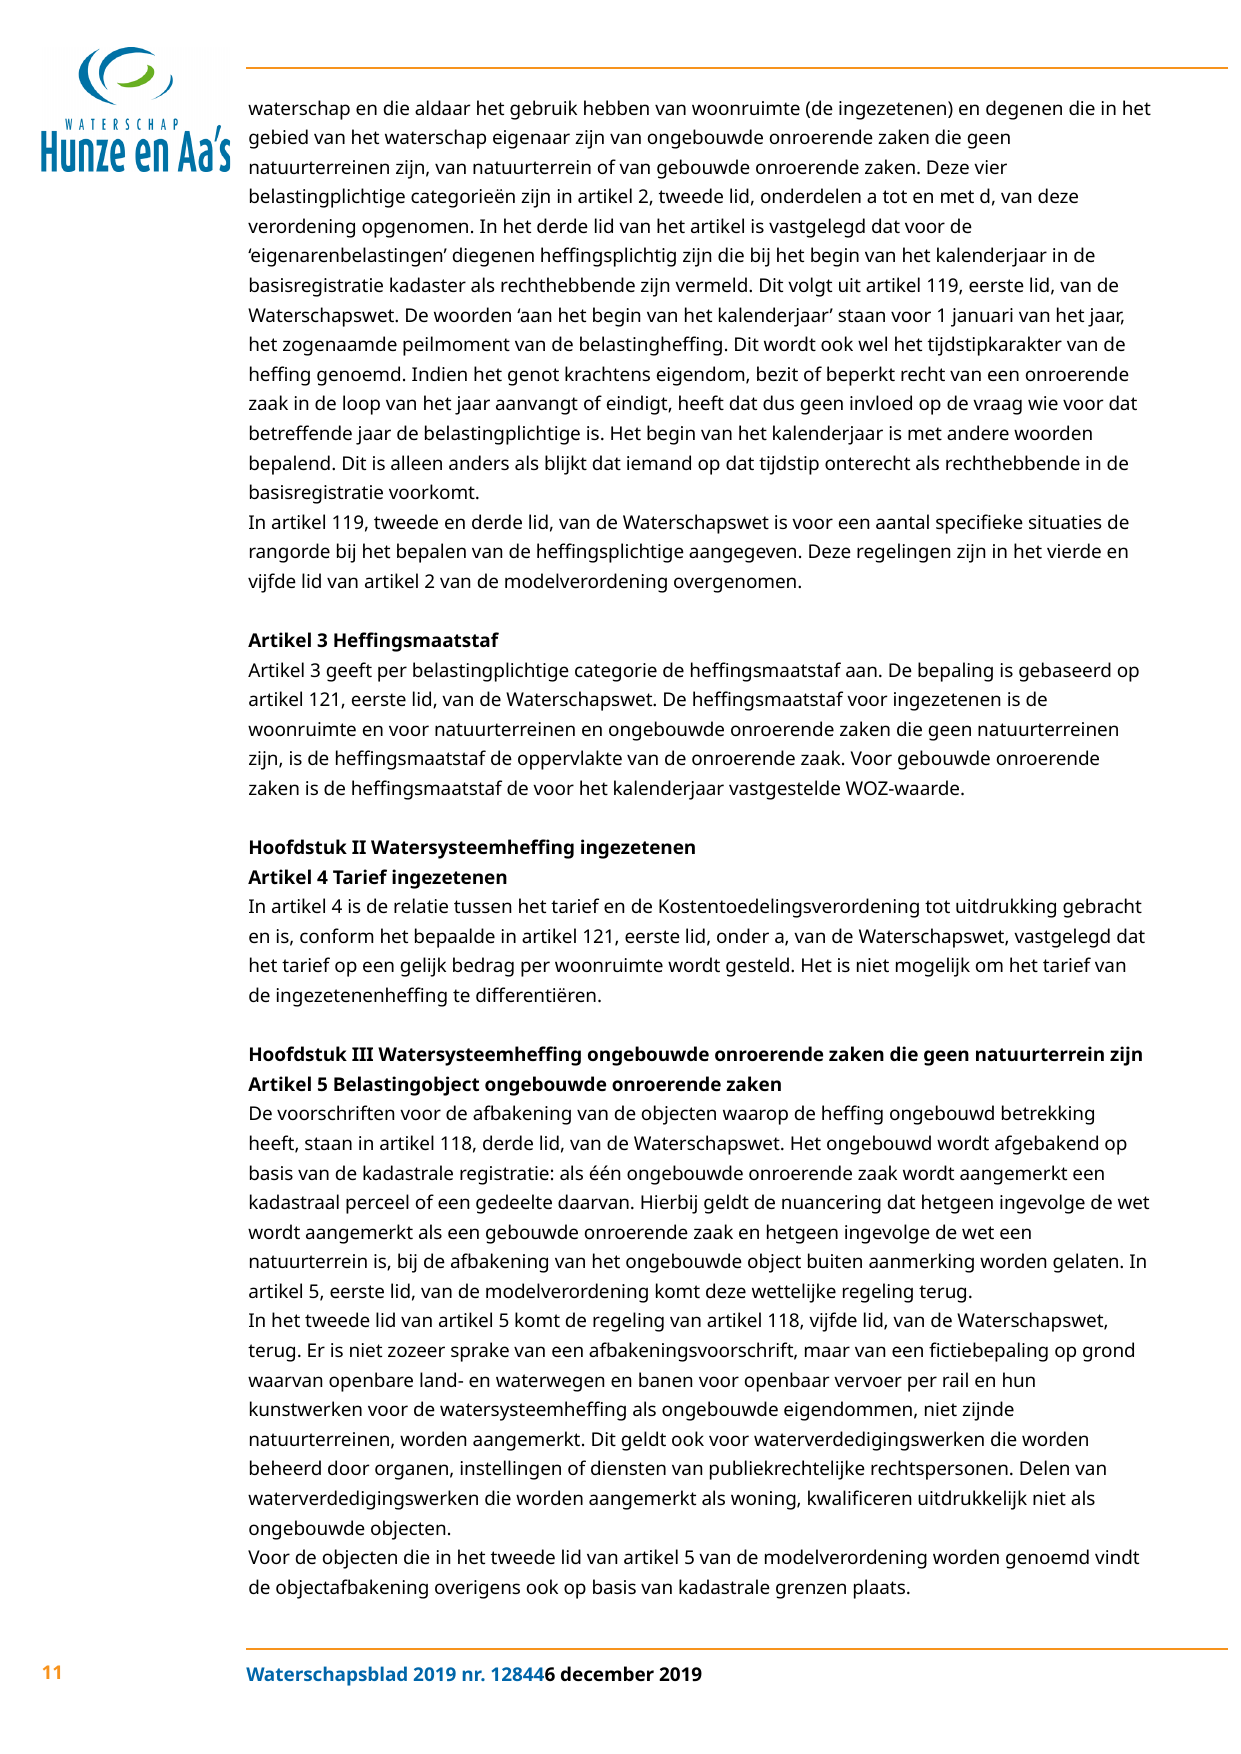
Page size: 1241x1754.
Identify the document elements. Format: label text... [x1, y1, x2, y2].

text Artikel 4 Tarief ingezetenen [248, 864, 1152, 890]
picture [41, 47, 231, 172]
text Hoofdstuk II Watersysteemheffing ingezetenen [248, 834, 1152, 860]
text In het tweede lid van artikel 5 komt de regeling van artikel 118, vijfde lid, van de Waterschapswet, terug. Er is niet zozeer sprake van een afbakeningsvoorschrift, maar van een fictiebepaling op grond waarvan openbare land- en waterwegen en banen voor openbaar vervoer per rail en hun kunstwerken voor de watersysteemheffing als ongebouwde eigendommen, niet zijnde natuurterreinen, worden aangemerkt. Dit geldt ook voor waterverdedigingswerken die worden beheerd door organen, instellingen of diensten van publiekrechtelijke rechtspersonen. Delen van waterverdedigingswerken die worden aangemerkt als woning, kwalificeren uitdrukkelijk niet als ongebouwde objecten. [248, 1308, 1152, 1541]
text waterschap en die aldaar het gebruik hebben van woonruimte (de ingezetenen) en degenen die in het gebied van het waterschap eigenaar zijn van ongebouwde onroerende zaken die geen natuurterreinen zijn, van natuurterrein of van gebouwde onroerende zaken. Deze vier belastingplichtige categorieën zijn in artikel 2, tweede lid, onderdelen a tot en met d, van deze verordening opgenomen. In het derde lid van het artikel is vastgelegd dat voor de ‘eigenarenbelastingen’ diegenen heffingsplichtig zijn die bij het begin van het kalenderjaar in de basisregistratie kadaster als rechthebbende zijn vermeld. Dit volgt uit artikel 119, eerste lid, van de Waterschapswet. De woorden ‘aan het begin van het kalenderjaar’ staan voor 1 januari van het jaar, het zogenaamde peilmoment van de belastingheffing. Dit wordt ook wel het tijdstipkarakter van de heffing genoemd. Indien het genot krachtens eigendom, bezit of beperkt recht van een onroerende zaak in de loop van het jaar aanvangt of eindigt, heeft dat dus geen invloed op de vraag wie voor dat betreffende jaar de belastingplichtige is. Het begin van het kalenderjaar is met andere woorden bepalend. Dit is alleen anders als blijkt dat iemand op dat tijdstip onterecht als rechthebbende in de basisregistratie voorkomt. [248, 95, 1152, 505]
text Artikel 5 Belastingobject ongebouwde onroerende zaken [248, 1071, 1152, 1097]
text In artikel 119, tweede en derde lid, van de Waterschapswet is voor een aantal specifieke situaties de rangorde bij het bepalen van de heffingsplichtige aangegeven. Deze regelingen zijn in het vierde en vijfde lid van artikel 2 van de modelverordening overgenomen. [248, 509, 1152, 594]
text In artikel 4 is de relatie tussen het tarief en de Kostentoedelingsverordening tot uitdrukking gebracht en is, conform het bepaalde in artikel 121, eerste lid, onder a, van de Waterschapswet, vastgelegd dat het tarief op een gelijk bedrag per woonruimte wordt gesteld. Het is niet mogelijk om het tarief van de ingezetenenheffing te differentiëren. [248, 893, 1152, 1008]
text Artikel 3 Heffingsmaatstaf [248, 627, 1152, 653]
text Hoofdstuk III Watersysteemheffing ongebouwde onroerende zaken die geen natuurterrein zijn [248, 1041, 1152, 1067]
text De voorschriften voor de afbakening van de objecten waarop de heffing ongebouwd betrekking heeft, staan in artikel 118, derde lid, van de Waterschapswet. Het ongebouwd wordt afgebakend op basis van de kadastrale registratie: als één ongebouwde onroerende zaak wordt aangemerkt een kadastraal perceel of een gedeelte daarvan. Hierbij geldt de nuancering dat hetgeen ingevolge de wet wordt aangemerkt als een gebouwde onroerende zaak en hetgeen ingevolge de wet een natuurterrein is, bij de afbakening van het ongebouwde object buiten aanmerking worden gelaten. In artikel 5, eerste lid, van de modelverordening komt deze wettelijke regeling terug. [248, 1101, 1152, 1304]
text Voor de objecten die in het tweede lid van artikel 5 van de modelverordening worden genoemd vindt de objectafbakening overigens ook op basis van kadastrale grenzen plaats. [248, 1544, 1152, 1600]
text Artikel 3 geeft per belastingplichtige categorie de heffingsmaatstaf aan. De bepaling is gebaseerd op artikel 121, eerste lid, van de Waterschapswet. De heffingsmaatstaf voor ingezetenen is de woonruimte en voor natuurterreinen en ongebouwde onroerende zaken die geen natuurterreinen zijn, is de heffingsmaatstaf de oppervlakte van de onroerende zaak. Voor gebouwde onroerende zaken is de heffingsmaatstaf de voor het kalenderjaar vastgestelde WOZ-waarde. [248, 657, 1152, 801]
picture [183, 163, 191, 172]
picture [226, 145, 231, 156]
picture [47, 154, 51, 172]
